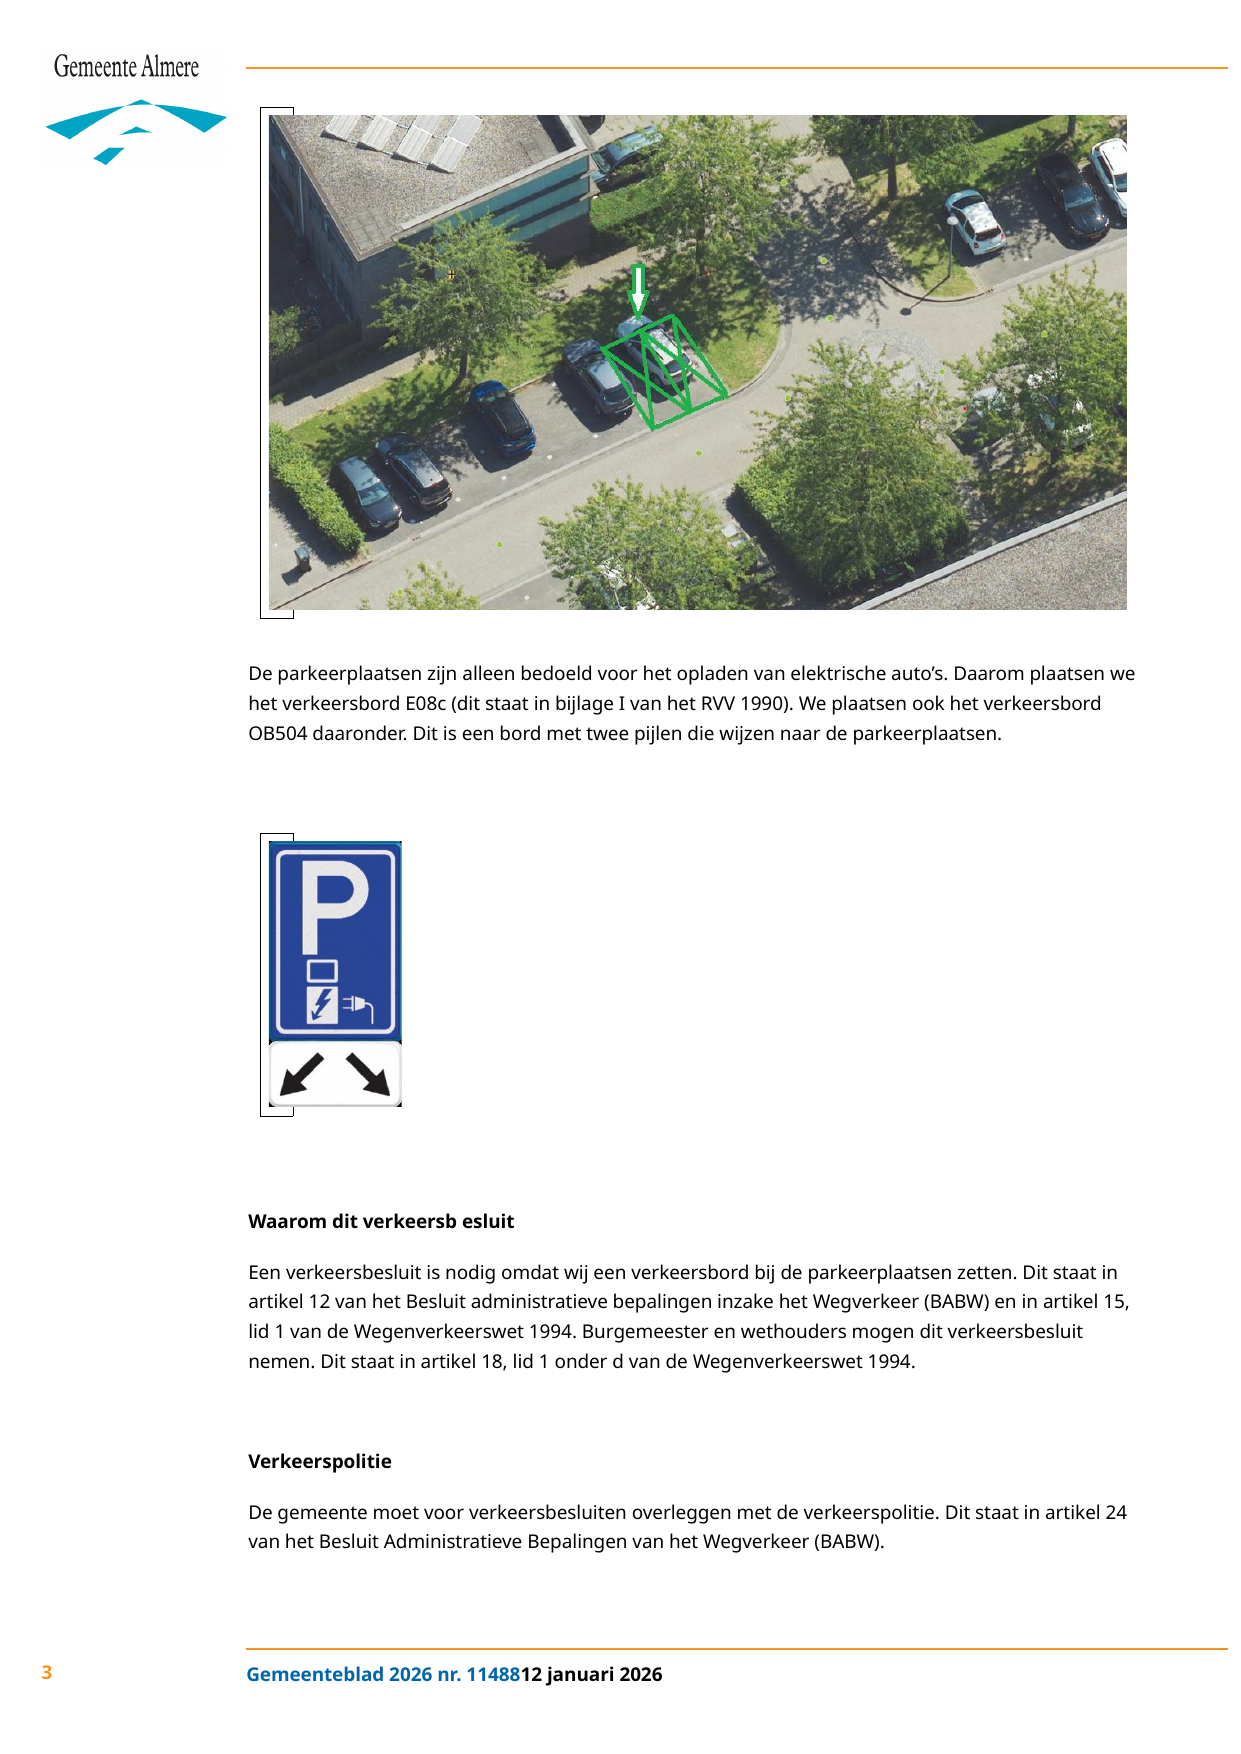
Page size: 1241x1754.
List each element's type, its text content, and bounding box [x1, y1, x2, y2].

text De gemeente moet voor verkeersbesluiten overleggen met de verkeerspolitie. Dit staat in artikel 24 van het Besluit Administratieve Bepalingen van het Wegverkeer (BABW). [248, 1499, 1152, 1554]
picture [268, 115, 1127, 610]
picture [268, 841, 402, 1107]
picture [41, 47, 231, 172]
text Waarom dit verkeersb esluit [248, 1209, 1152, 1234]
text De parkeerplaatsen zijn alleen bedoeld voor het opladen van elektrische auto’s. Daarom plaatsen we het verkeersbord E08c (dit staat in bijlage I van het RVV 1990). We plaatsen ook het verkeersbord OB504 daaronder. Dit is een bord met twee pijlen die wijzen naar de parkeerplaatsen. [248, 661, 1152, 745]
text Verkeerspolitie [248, 1449, 1152, 1474]
text Een verkeersbesluit is nodig omdat wij een verkeersbord bij de parkeerplaatsen zetten. Dit staat in artikel 12 van het Besluit administratieve bepalingen inzake het Wegverkeer (BABW) en in artikel 15, lid 1 van de Wegenverkeerswet 1994. Burgemeester en wethouders mogen dit verkeersbesluit nemen. Dit staat in artikel 18, lid 1 onder d van de Wegenverkeerswet 1994. [248, 1259, 1152, 1373]
